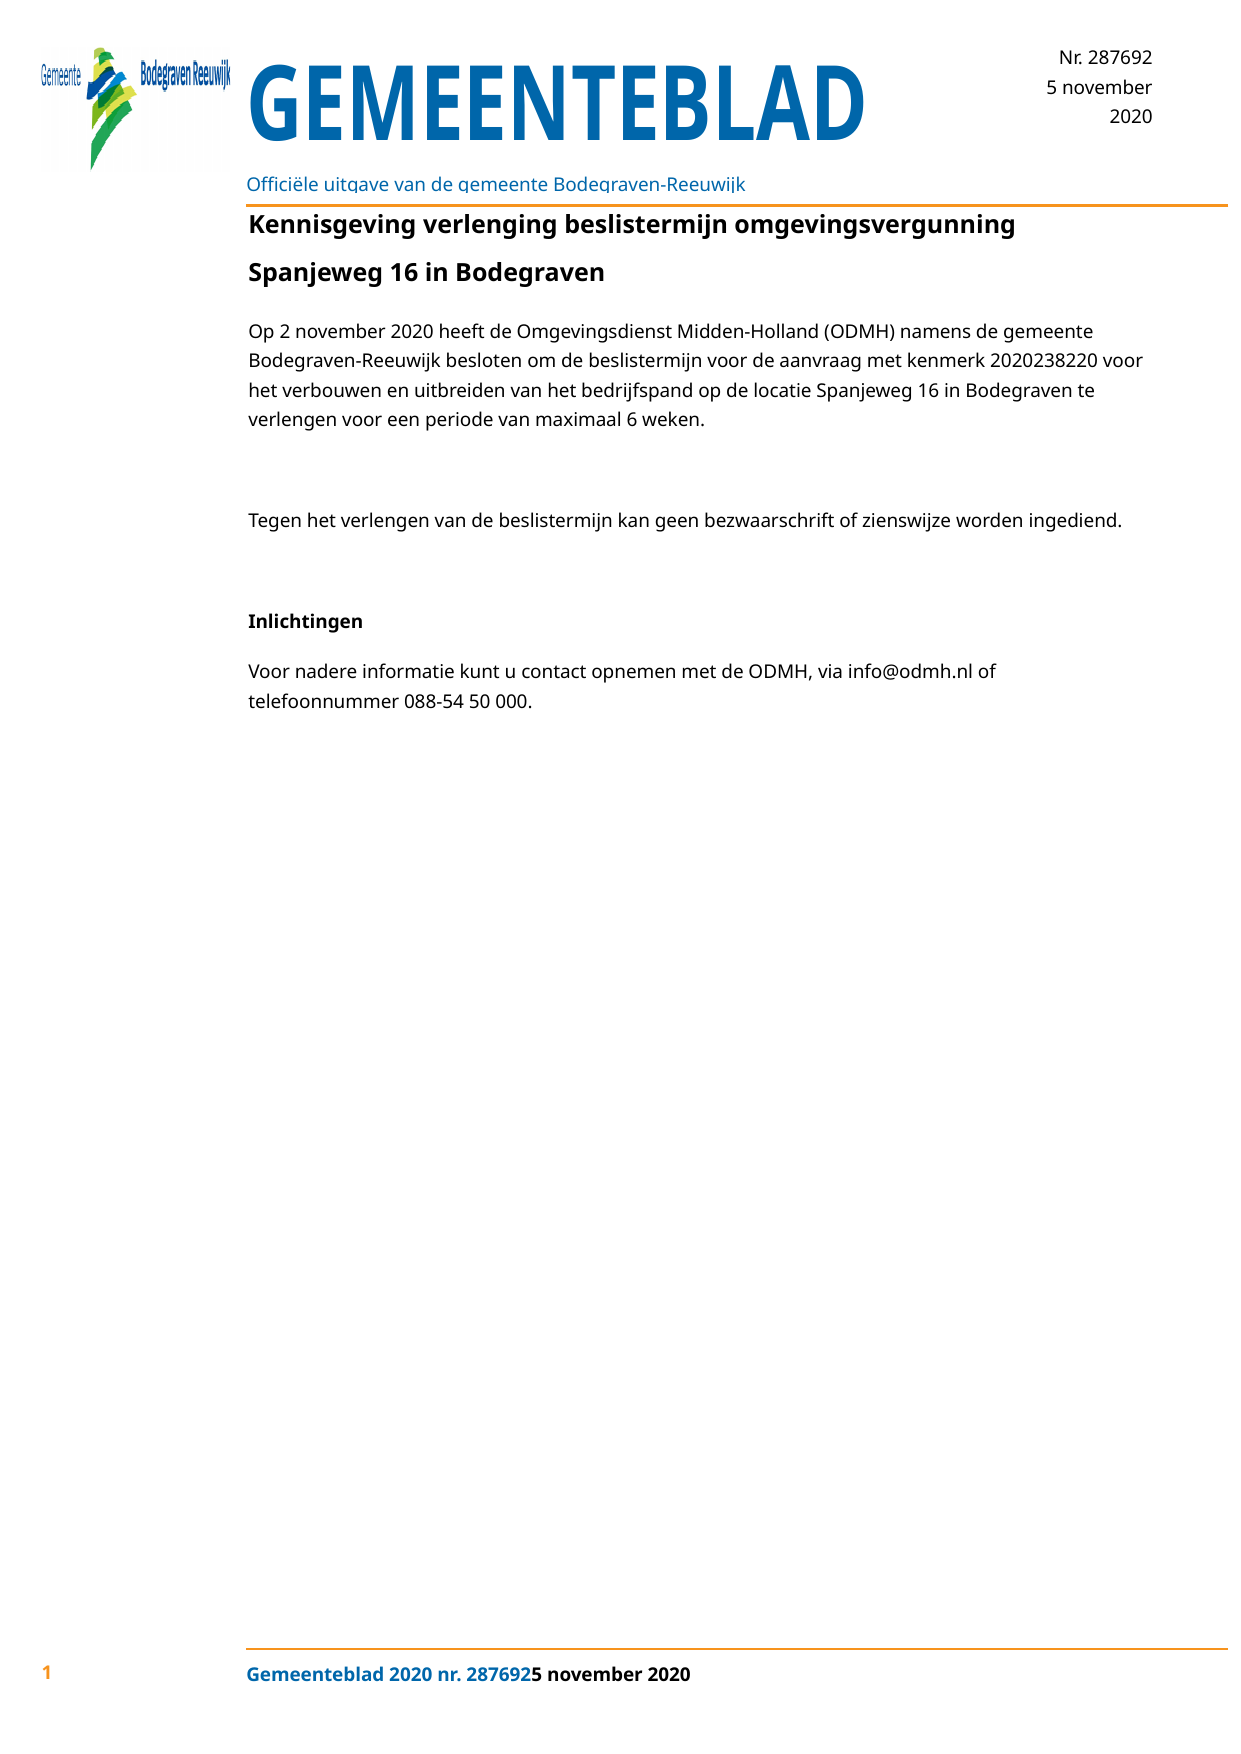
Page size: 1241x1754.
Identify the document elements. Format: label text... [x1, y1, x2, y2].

picture [41, 47, 231, 172]
text Tegen het verlengen van de beslistermijn kan geen bezwaarschrift of zienswijze worden ingediend. [248, 507, 1152, 533]
text Inlichtingen [248, 608, 1152, 634]
text Op 2 november 2020 heeft de Omgevingsdienst Midden-Holland (ODMH) namens de gemeente Bodegraven-Reeuwijk besloten om de beslistermijn voor de aanvraag met kenmerk 2020238220 voor het verbouwen en uitbreiden van het bedrijfspand op de locatie Spanjeweg 16 in Bodegraven te verlengen voor een periode van maximaal 6 weken. [248, 318, 1152, 432]
text Voor nadere informatie kunt u contact opnemen met de ODMH, via info@odmh.nl of telefoonnummer 088-54 50 000. [248, 659, 1152, 714]
text Kennisgeving verlenging beslistermijn omgevingsvergunning Spanjeweg 16 in Bodegraven [248, 207, 1152, 288]
